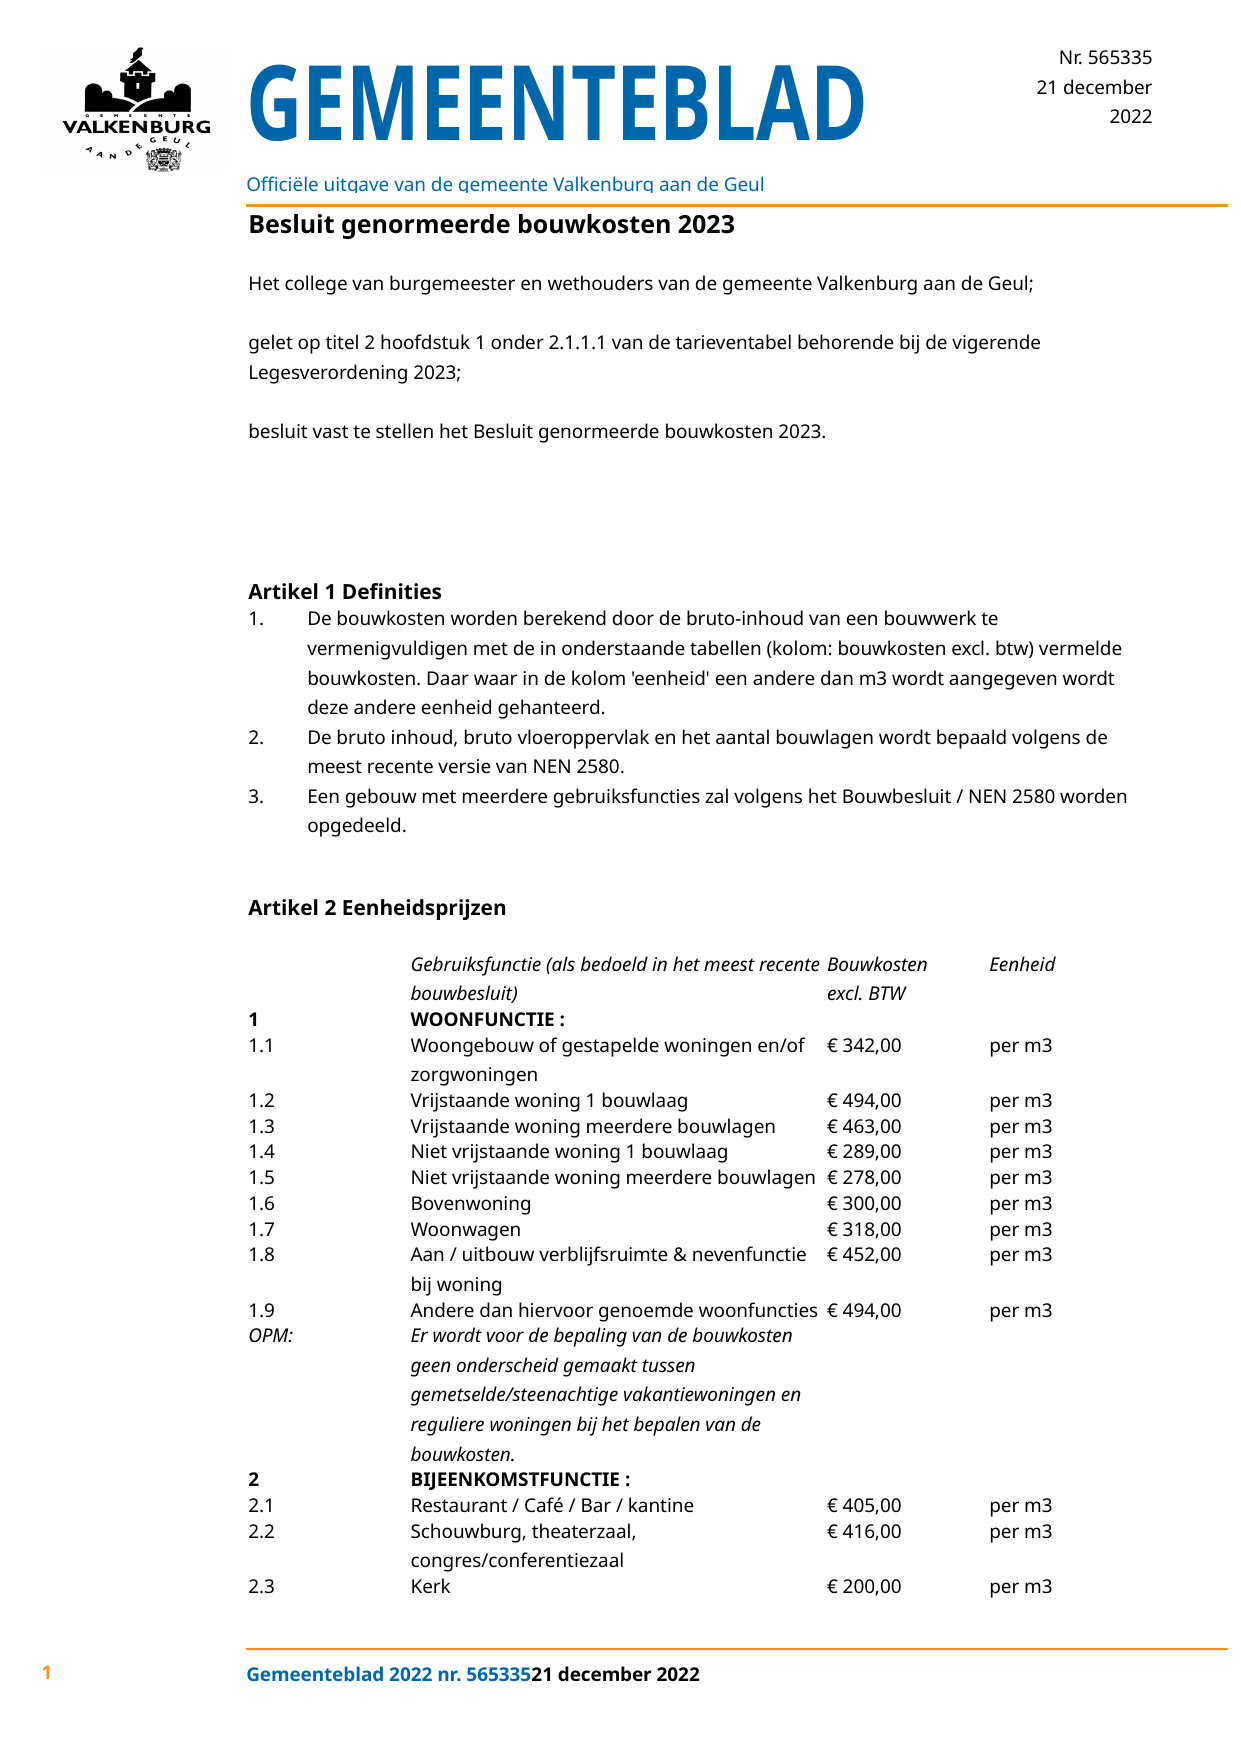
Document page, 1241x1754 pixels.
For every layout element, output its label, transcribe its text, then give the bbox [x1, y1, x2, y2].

table_cell € 318,00 [827, 1216, 989, 1241]
table_cell Woonwagen [410, 1216, 827, 1241]
table_cell Woongebouw of gestapelde woningen en/of zorgwoningen [410, 1032, 827, 1087]
table_cell € 416,00 [827, 1518, 989, 1573]
text Besluit genormeerde bouwkosten 2023 [248, 207, 1152, 241]
text besluit vast te stellen het Besluit genormeerde bouwkosten 2023. [248, 418, 1152, 444]
table_header Bouwkosten excl. BTW [827, 951, 989, 1006]
table_cell € 463,00 [827, 1113, 989, 1138]
table_cell per m3 [989, 1139, 1152, 1164]
table_cell € 494,00 [827, 1087, 989, 1113]
table_cell 2.1 [248, 1492, 410, 1518]
table_cell Aan / uitbouw verblijfsruimte & nevenfunctie bij woning [410, 1241, 827, 1297]
table_cell 1.2 [248, 1087, 410, 1113]
table_cell Restaurant / Café / Bar / kantine [410, 1492, 827, 1518]
table_cell 1.3 [248, 1113, 410, 1138]
table_cell per m3 [989, 1297, 1152, 1322]
table_cell Bovenwoning [410, 1190, 827, 1216]
table_header [248, 951, 410, 1006]
table_cell OPM: [248, 1323, 410, 1467]
table_cell 1.8 [248, 1241, 410, 1297]
table_cell € 342,00 [827, 1032, 989, 1087]
table_cell [989, 1323, 1152, 1467]
table_cell per m3 [989, 1164, 1152, 1190]
table_cell € 405,00 [827, 1492, 989, 1518]
list De bruto inhoud, bruto vloeroppervlak en het aantal bouwlagen wordt bepaald volgens de meest recente versie van NEN 2580. [248, 724, 1152, 779]
table_cell Vrijstaande woning 1 bouwlaag [410, 1087, 827, 1113]
table_cell 2 [248, 1467, 410, 1492]
table_cell 1.1 [248, 1032, 410, 1087]
table_cell Er wordt voor de bepaling van de bouwkosten geen onderscheid gemaakt tussen gemetselde/steenachtige vakantiewoningen en reguliere woningen bij het bepalen van de bouwkosten. [410, 1323, 827, 1467]
table_cell € 494,00 [827, 1297, 989, 1322]
table_cell Kerk [410, 1573, 827, 1599]
table_cell € 200,00 [827, 1573, 989, 1599]
table_cell € 289,00 [827, 1139, 989, 1164]
table_cell per m3 [989, 1032, 1152, 1087]
text gelet op titel 2 hoofdstuk 1 onder 2.1.1.1 van de tarieventabel behorende bij de vigerende Legesverordening 2023; [248, 329, 1152, 385]
table_cell 1.5 [248, 1164, 410, 1190]
table_cell Schouwburg, theaterzaal, congres/conferentiezaal [410, 1518, 827, 1573]
table_cell [989, 1467, 1152, 1492]
table_cell [827, 1006, 989, 1032]
text Artikel 2 Eenheidsprijzen [248, 893, 1152, 921]
table_cell per m3 [989, 1518, 1152, 1573]
table_cell WOONFUNCTIE : [410, 1006, 827, 1032]
table_cell € 452,00 [827, 1241, 989, 1297]
table_cell Niet vrijstaande woning meerdere bouwlagen [410, 1164, 827, 1190]
table_cell BIJEENKOMSTFUNCTIE : [410, 1467, 827, 1492]
table_cell 1.9 [248, 1297, 410, 1322]
list De bouwkosten worden berekend door de bruto-inhoud van een bouwwerk te vermenigvuldigen met de in onderstaande tabellen (kolom: bouwkosten excl. btw) vermelde bouwkosten. Daar waar in de kolom 'eenheid' een andere dan m3 wordt aangegeven wordt deze andere eenheid gehanteerd. [248, 606, 1152, 720]
table_cell Niet vrijstaande woning 1 bouwlaag [410, 1139, 827, 1164]
table_cell € 278,00 [827, 1164, 989, 1190]
table_header Eenheid [989, 951, 1152, 1006]
table_cell € 300,00 [827, 1190, 989, 1216]
table_cell 1.7 [248, 1216, 410, 1241]
table_cell [827, 1467, 989, 1492]
table_cell per m3 [989, 1113, 1152, 1138]
table_cell 2.2 [248, 1518, 410, 1573]
text Artikel 1 Definities [248, 577, 1152, 606]
table_cell 1.6 [248, 1190, 410, 1216]
table_cell Vrijstaande woning meerdere bouwlagen [410, 1113, 827, 1138]
list Een gebouw met meerdere gebruiksfuncties zal volgens het Bouwbesluit / NEN 2580 worden opgedeeld. [248, 783, 1152, 838]
table_cell Andere dan hiervoor genoemde woonfuncties [410, 1297, 827, 1322]
picture [41, 47, 231, 172]
table_cell 1 [248, 1006, 410, 1032]
table_cell per m3 [989, 1216, 1152, 1241]
table_cell per m3 [989, 1087, 1152, 1113]
table_cell per m3 [989, 1241, 1152, 1297]
text Het college van burgemeester en wethouders van de gemeente Valkenburg aan de Geul; [248, 270, 1152, 296]
table_header Gebruiksfunctie (als bedoeld in het meest recente bouwbesluit) [410, 951, 827, 1006]
table_cell per m3 [989, 1573, 1152, 1599]
table_cell 2.3 [248, 1573, 410, 1599]
table_cell per m3 [989, 1492, 1152, 1518]
table_cell [827, 1323, 989, 1467]
table_cell [989, 1006, 1152, 1032]
table_cell 1.4 [248, 1139, 410, 1164]
table_cell per m3 [989, 1190, 1152, 1216]
